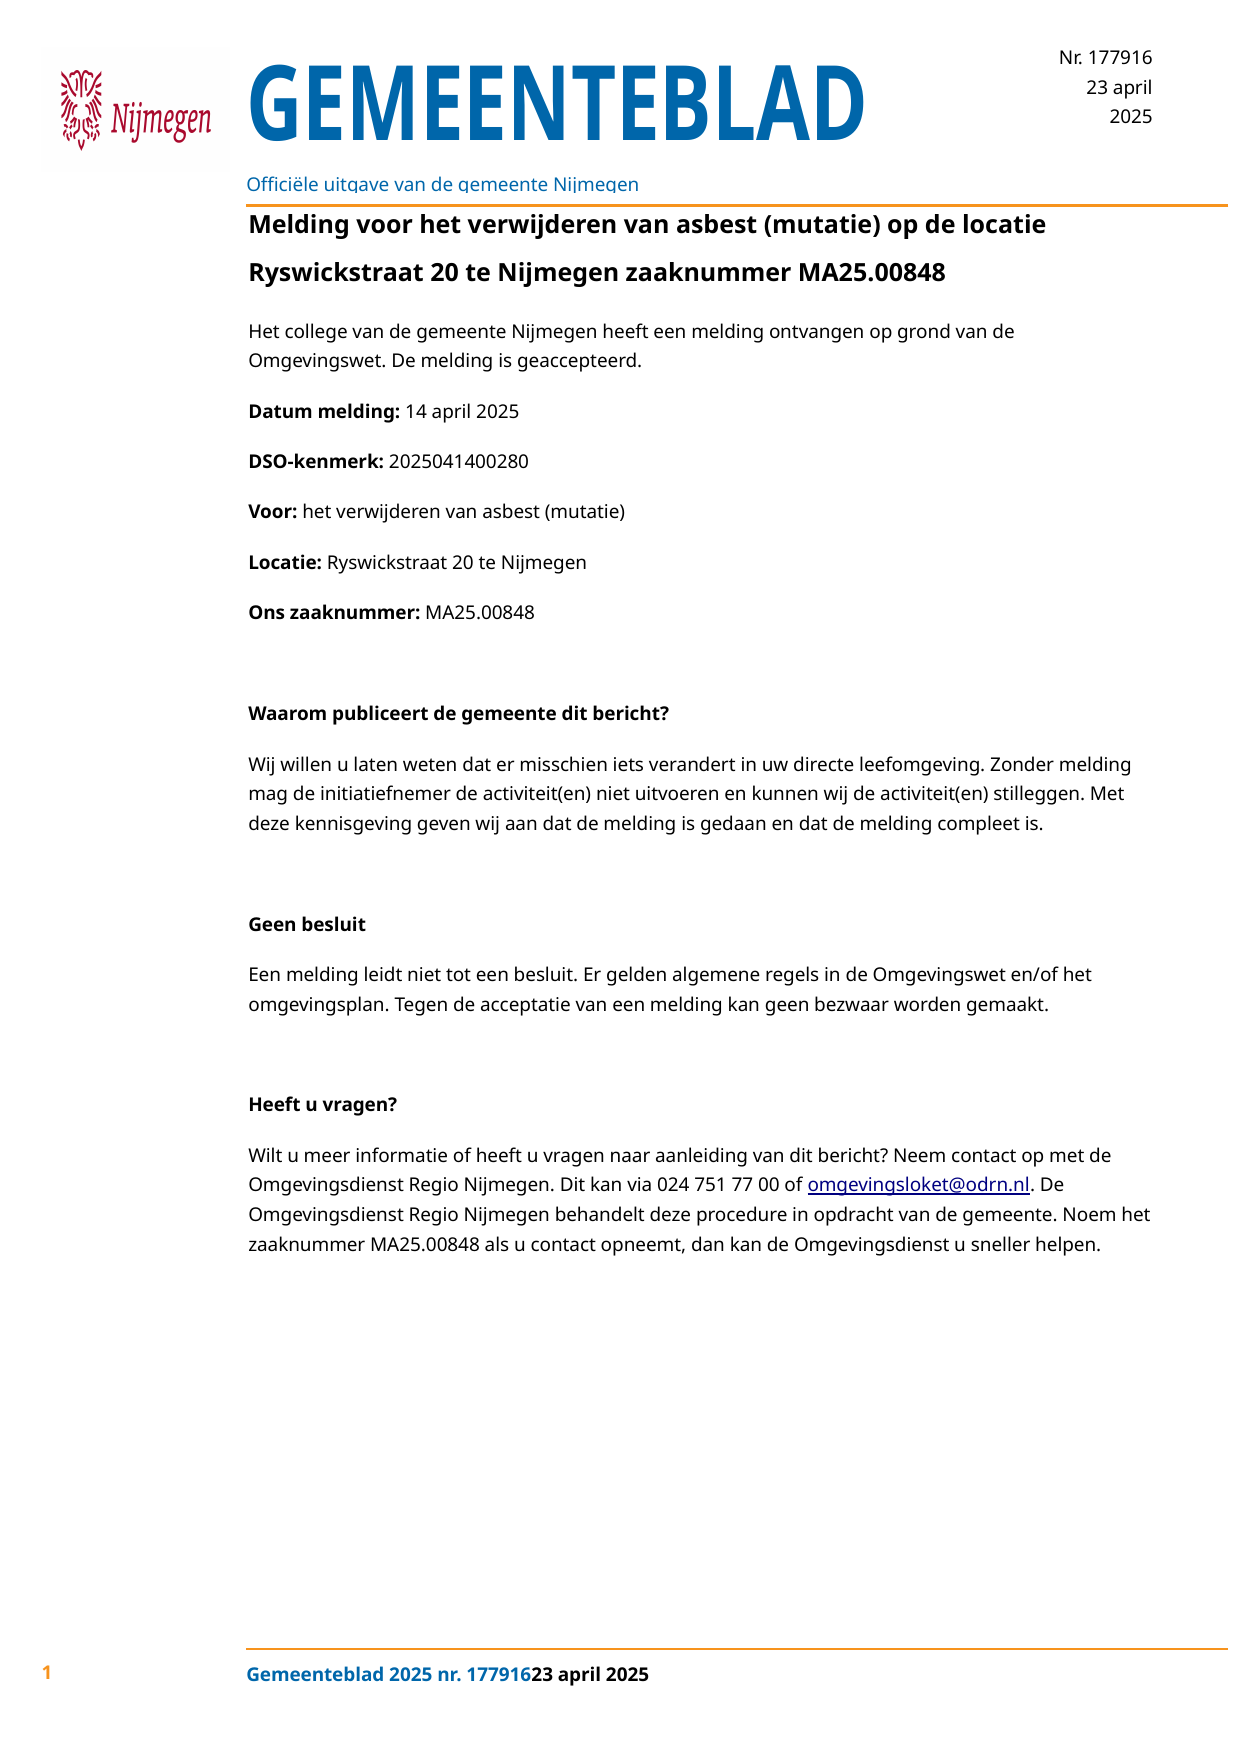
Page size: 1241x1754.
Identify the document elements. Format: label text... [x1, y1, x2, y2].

text Een melding leidt niet tot een besluit. Er gelden algemene regels in de Omgevingswet en/of het omgevingsplan. Tegen de acceptatie van een melding kan geen bezwaar worden gemaakt. [248, 961, 1152, 1017]
text Ons zaaknummer: MA25.00848 [248, 599, 1152, 625]
text Het college van de gemeente Nijmegen heeft een melding ontvangen op grond van de Omgevingswet. De melding is geaccepteerd. [248, 318, 1152, 373]
text Heeft u vragen? [248, 1092, 1152, 1117]
text Melding voor het verwijderen van asbest (mutatie) op de locatie Ryswickstraat 20 te Nijmegen zaaknummer MA25.00848 [248, 207, 1152, 288]
text Datum melding: 14 april 2025 [248, 398, 1152, 424]
text Voor: het verwijderen van asbest (mutatie) [248, 499, 1152, 524]
picture [41, 47, 231, 172]
text Wij willen u laten weten dat er misschien iets verandert in uw directe leefomgeving. Zonder melding mag de initiatiefnemer de activiteit(en) niet uitvoeren en kunnen wij de activiteit(en) stilleggen. Met deze kennisgeving geven wij aan dat de melding is gedaan en dat de melding compleet is. [248, 751, 1152, 836]
text Geen besluit [248, 911, 1152, 937]
text Waarom publiceert de gemeente dit bericht? [248, 700, 1152, 726]
text DSO-kenmerk: 2025041400280 [248, 448, 1152, 474]
text Wilt u meer informatie of heeft u vragen naar aanleiding van dit bericht? Neem contact op met de Omgevingsdienst Regio Nijmegen. Dit kan via 024 751 77 00 of omgevingsloket@odrn.nl. De Omgevingsdienst Regio Nijmegen behandelt deze procedure in opdracht van de gemeente. Noem het zaaknummer MA25.00848 als u contact opneemt, dan kan de Omgevingsdienst u sneller helpen. [248, 1142, 1152, 1257]
text Locatie: Ryswickstraat 20 te Nijmegen [248, 549, 1152, 575]
